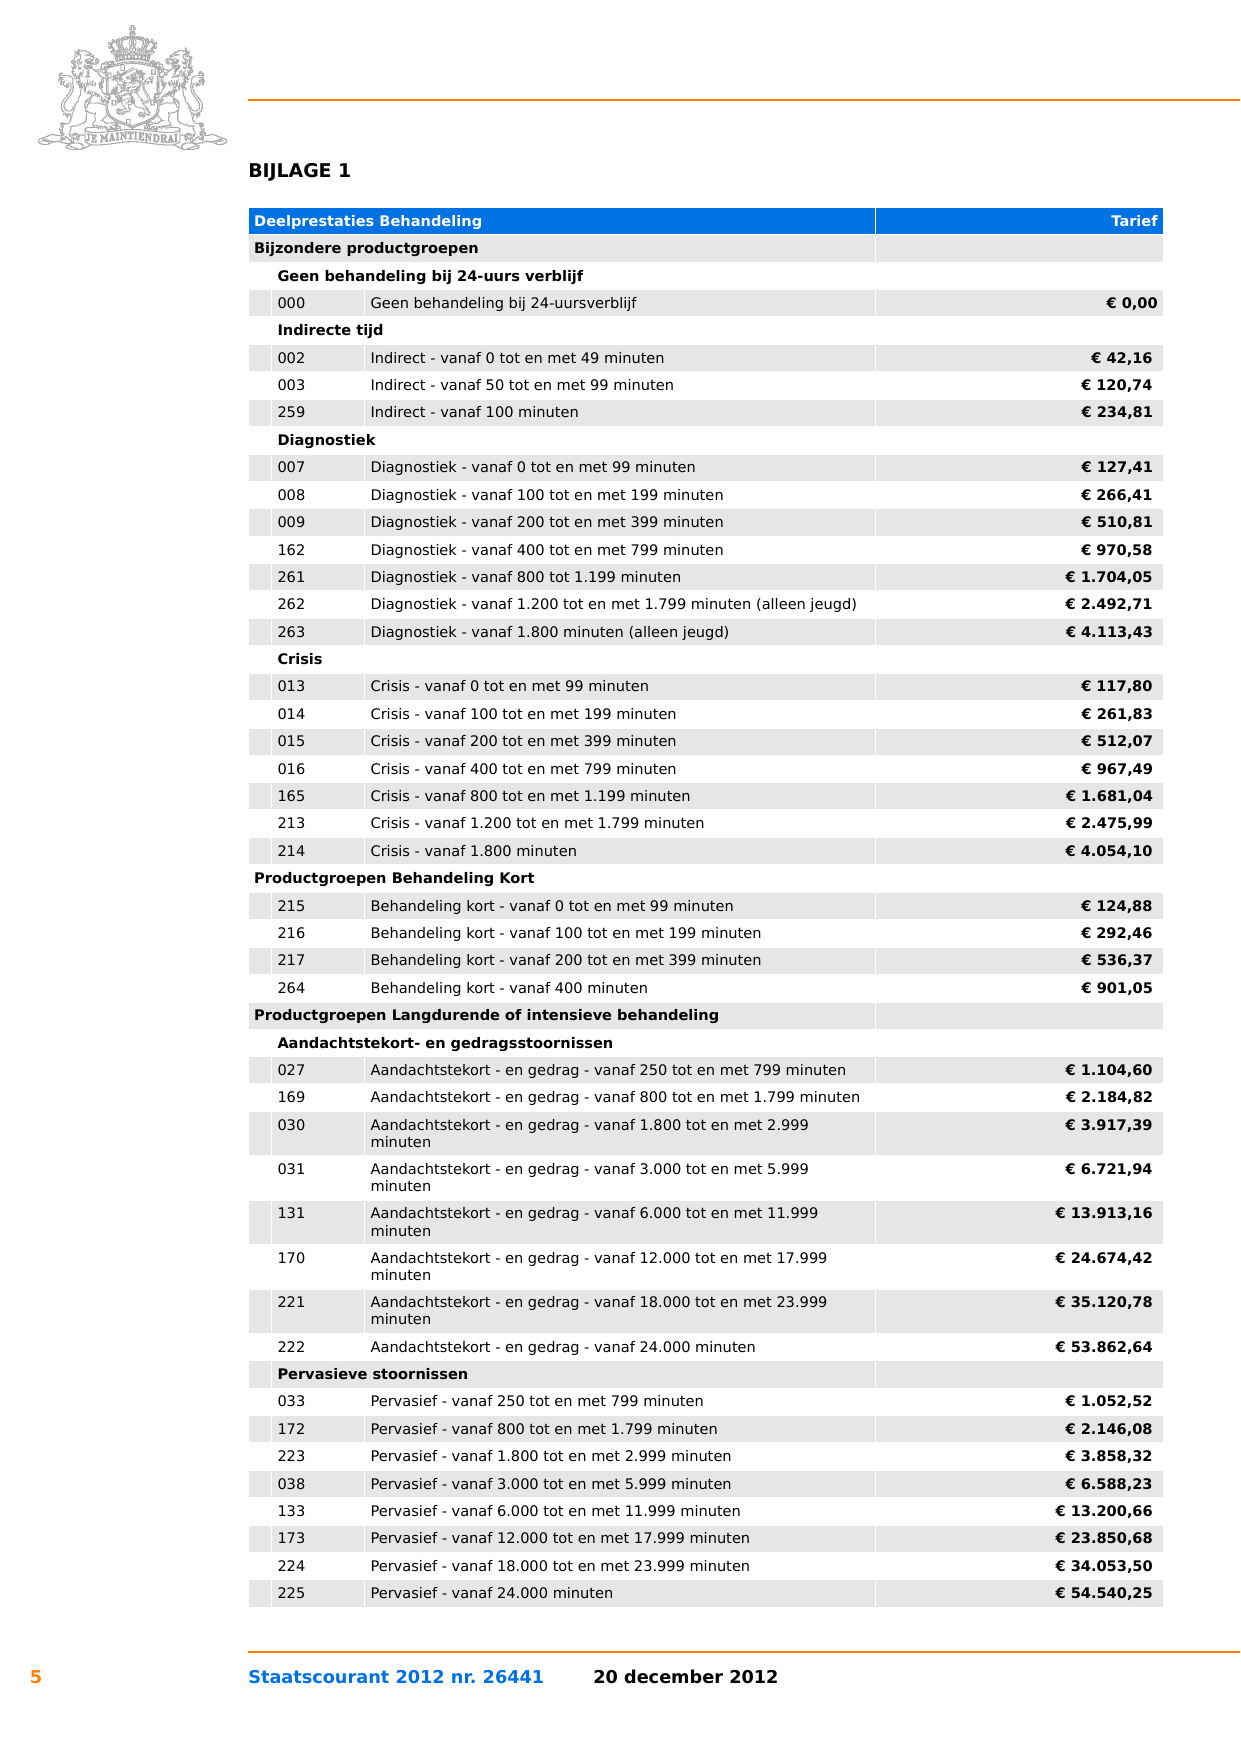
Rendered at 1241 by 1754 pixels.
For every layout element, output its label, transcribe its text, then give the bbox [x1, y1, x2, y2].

table_cell Pervasief - vanaf 12.000 tot en met 17.999 minuten [365, 1526, 875, 1552]
table_cell [876, 235, 1163, 262]
table_cell [249, 619, 271, 645]
table_cell [249, 783, 271, 809]
table_cell 013 [272, 674, 364, 700]
table_cell 015 [272, 729, 364, 755]
table_cell 016 [272, 756, 364, 782]
table_cell Crisis - vanaf 800 tot en met 1.199 minuten [365, 783, 875, 809]
table_cell 038 [272, 1471, 364, 1497]
table_cell 216 [272, 920, 364, 947]
table_cell Crisis [272, 646, 364, 673]
table_cell 169 [272, 1085, 364, 1111]
table_cell € 1.681,04 [876, 783, 1163, 809]
table_cell [249, 509, 271, 536]
table_cell [249, 318, 271, 344]
table_cell 030 [272, 1112, 364, 1155]
table_cell Productgroepen Langdurende of intensieve behandeling [249, 1003, 875, 1029]
table_cell € 2.492,71 [876, 591, 1163, 618]
table_cell [249, 674, 271, 700]
table_cell [249, 1030, 271, 1056]
table_cell [249, 537, 271, 563]
table_cell € 2.184,82 [876, 1085, 1163, 1111]
table_cell [876, 427, 1163, 453]
table_cell € 127,41 [876, 455, 1163, 481]
table_cell Aandachtstekort- en gedragsstoornissen [272, 1030, 875, 1056]
table_cell [249, 1416, 271, 1442]
table_cell Indirect - vanaf 100 minuten [365, 400, 875, 426]
table_cell 008 [272, 482, 364, 508]
table_cell Pervasief - vanaf 3.000 tot en met 5.999 minuten [365, 1471, 875, 1497]
table_cell € 124,88 [876, 893, 1163, 919]
table_cell Aandachtstekort - en gedrag - vanaf 3.000 tot en met 5.999 minuten [365, 1156, 875, 1200]
table_cell € 3.858,32 [876, 1444, 1163, 1470]
table_cell € 6.721,94 [876, 1156, 1163, 1200]
table_cell Indirecte tijd [272, 318, 875, 344]
table_cell [249, 1361, 271, 1388]
table_cell [249, 372, 271, 399]
table_cell 225 [272, 1580, 364, 1607]
picture [38, 25, 227, 150]
table_cell 213 [272, 811, 364, 837]
table_cell [249, 1057, 271, 1083]
table_cell 262 [272, 591, 364, 618]
table_cell [249, 1580, 271, 1607]
table_header Deelprestaties Behandeling [249, 208, 875, 234]
table_cell € 512,07 [876, 729, 1163, 755]
table_cell [249, 1156, 271, 1200]
table_cell € 53.862,64 [876, 1334, 1163, 1360]
table_cell Productgroepen Behandeling Kort [249, 865, 875, 892]
table_cell Crisis - vanaf 0 tot en met 99 minuten [365, 674, 875, 700]
table_cell Pervasief - vanaf 6.000 tot en met 11.999 minuten [365, 1498, 875, 1524]
table_cell € 901,05 [876, 975, 1163, 1001]
table_cell € 967,49 [876, 756, 1163, 782]
table_cell [249, 811, 271, 837]
table_cell 172 [272, 1416, 364, 1442]
table_cell 214 [272, 838, 364, 864]
table_cell € 34.053,50 [876, 1553, 1163, 1579]
table_cell € 266,41 [876, 482, 1163, 508]
table_cell [249, 975, 271, 1001]
table_cell € 234,81 [876, 400, 1163, 426]
table_cell € 3.917,39 [876, 1112, 1163, 1155]
table_cell Pervasief - vanaf 250 tot en met 799 minuten [365, 1389, 875, 1415]
table_cell [249, 646, 271, 673]
table_cell € 35.120,78 [876, 1290, 1163, 1333]
table_cell 223 [272, 1444, 364, 1470]
table_cell € 54.540,25 [876, 1580, 1163, 1607]
table_cell Behandeling kort - vanaf 200 tot en met 399 minuten [365, 948, 875, 974]
table_cell € 970,58 [876, 537, 1163, 563]
table_cell € 42,16 [876, 345, 1163, 371]
table_cell [876, 646, 1163, 673]
table_cell € 292,46 [876, 920, 1163, 947]
table_cell € 6.588,23 [876, 1471, 1163, 1497]
table_cell 007 [272, 455, 364, 481]
table_cell € 120,74 [876, 372, 1163, 399]
table_cell [249, 1112, 271, 1155]
table_cell 173 [272, 1526, 364, 1552]
table_cell € 1.704,05 [876, 564, 1163, 590]
table_cell [876, 318, 1163, 344]
table_cell [876, 1361, 1163, 1388]
table_cell 003 [272, 372, 364, 399]
table_cell [249, 455, 271, 481]
table_cell [249, 345, 271, 371]
table_cell € 24.674,42 [876, 1245, 1163, 1288]
table_cell Crisis - vanaf 1.800 minuten [365, 838, 875, 864]
table_cell € 261,83 [876, 701, 1163, 727]
table_cell [876, 1030, 1163, 1056]
table_cell [249, 1085, 271, 1111]
table_cell Bijzondere productgroepen [249, 235, 875, 262]
table_cell [249, 838, 271, 864]
table_cell € 1.052,52 [876, 1389, 1163, 1415]
table_cell € 117,80 [876, 674, 1163, 700]
table_cell 222 [272, 1334, 364, 1360]
table_cell 170 [272, 1245, 364, 1288]
table_cell [249, 893, 271, 919]
table_cell [249, 1553, 271, 1579]
table_cell [249, 263, 271, 289]
table_cell 217 [272, 948, 364, 974]
table_cell Diagnostiek - vanaf 1.800 minuten (alleen jeugd) [365, 619, 875, 645]
table_cell € 13.200,66 [876, 1498, 1163, 1524]
table_cell 000 [272, 290, 364, 316]
table_cell 165 [272, 783, 364, 809]
table_cell [876, 263, 1163, 289]
table_cell Diagnostiek - vanaf 800 tot 1.199 minuten [365, 564, 875, 590]
table_cell 221 [272, 1290, 364, 1333]
table_cell [249, 1201, 271, 1244]
table_cell € 4.054,10 [876, 838, 1163, 864]
table_cell [249, 1389, 271, 1415]
table_cell [365, 646, 875, 673]
table_cell € 1.104,60 [876, 1057, 1163, 1083]
table_cell Diagnostiek - vanaf 100 tot en met 199 minuten [365, 482, 875, 508]
table_cell Aandachtstekort - en gedrag - vanaf 24.000 minuten [365, 1334, 875, 1360]
table_cell Behandeling kort - vanaf 100 tot en met 199 minuten [365, 920, 875, 947]
table_cell Indirect - vanaf 0 tot en met 49 minuten [365, 345, 875, 371]
table_cell Crisis - vanaf 200 tot en met 399 minuten [365, 729, 875, 755]
table_cell Indirect - vanaf 50 tot en met 99 minuten [365, 372, 875, 399]
table_cell € 4.113,43 [876, 619, 1163, 645]
table_cell [249, 427, 271, 453]
table_cell [249, 756, 271, 782]
table_cell Diagnostiek - vanaf 0 tot en met 99 minuten [365, 455, 875, 481]
table_cell [249, 564, 271, 590]
table_cell [249, 1526, 271, 1552]
table_cell € 536,37 [876, 948, 1163, 974]
table_cell Diagnostiek - vanaf 200 tot en met 399 minuten [365, 509, 875, 536]
table_cell 263 [272, 619, 364, 645]
table_cell [249, 591, 271, 618]
table_cell Pervasieve stoornissen [272, 1361, 875, 1388]
subtitle BIJLAGE 1 [248, 160, 1163, 182]
table_cell Geen behandeling bij 24-uurs verblijf [272, 263, 875, 289]
table_cell Pervasief - vanaf 18.000 tot en met 23.999 minuten [365, 1553, 875, 1579]
table_cell [249, 701, 271, 727]
table_cell Pervasief - vanaf 1.800 tot en met 2.999 minuten [365, 1444, 875, 1470]
table_cell 264 [272, 975, 364, 1001]
table_cell 259 [272, 400, 364, 426]
table_cell 027 [272, 1057, 364, 1083]
table_cell [249, 482, 271, 508]
table_cell 261 [272, 564, 364, 590]
table_cell [249, 1334, 271, 1360]
table_cell Aandachtstekort - en gedrag - vanaf 800 tot en met 1.799 minuten [365, 1085, 875, 1111]
table_cell Behandeling kort - vanaf 0 tot en met 99 minuten [365, 893, 875, 919]
table_cell 131 [272, 1201, 364, 1244]
table_cell € 2.475,99 [876, 811, 1163, 837]
table_cell 009 [272, 509, 364, 536]
table_cell [249, 729, 271, 755]
table_header Tarief [876, 208, 1163, 234]
table_cell 002 [272, 345, 364, 371]
table_cell [876, 1003, 1163, 1029]
table_cell Aandachtstekort - en gedrag - vanaf 250 tot en met 799 minuten [365, 1057, 875, 1083]
table_cell [249, 920, 271, 947]
table_cell 031 [272, 1156, 364, 1200]
table_cell Behandeling kort - vanaf 400 minuten [365, 975, 875, 1001]
table_cell [249, 1471, 271, 1497]
table_cell Aandachtstekort - en gedrag - vanaf 18.000 tot en met 23.999 minuten [365, 1290, 875, 1333]
table_cell Pervasief - vanaf 24.000 minuten [365, 1580, 875, 1607]
table_cell Aandachtstekort - en gedrag - vanaf 12.000 tot en met 17.999 minuten [365, 1245, 875, 1288]
table_cell Aandachtstekort - en gedrag - vanaf 6.000 tot en met 11.999 minuten [365, 1201, 875, 1244]
table_cell Crisis - vanaf 1.200 tot en met 1.799 minuten [365, 811, 875, 837]
table_cell Pervasief - vanaf 800 tot en met 1.799 minuten [365, 1416, 875, 1442]
table_cell [249, 1290, 271, 1333]
table_cell [249, 948, 271, 974]
table_cell 133 [272, 1498, 364, 1524]
table_cell € 2.146,08 [876, 1416, 1163, 1442]
table_cell € 0,00 [876, 290, 1163, 316]
table_cell € 510,81 [876, 509, 1163, 536]
table_cell Diagnostiek - vanaf 400 tot en met 799 minuten [365, 537, 875, 563]
table_cell 162 [272, 537, 364, 563]
table_cell € 23.850,68 [876, 1526, 1163, 1552]
table_cell [249, 290, 271, 316]
table_cell 033 [272, 1389, 364, 1415]
table_cell [249, 400, 271, 426]
table_cell 014 [272, 701, 364, 727]
table_cell [249, 1444, 271, 1470]
table_cell Diagnostiek [272, 427, 875, 453]
table_cell Diagnostiek - vanaf 1.200 tot en met 1.799 minuten (alleen jeugd) [365, 591, 875, 618]
table_cell [876, 865, 1163, 892]
table_cell Aandachtstekort - en gedrag - vanaf 1.800 tot en met 2.999 minuten [365, 1112, 875, 1155]
table_cell 215 [272, 893, 364, 919]
table_cell [249, 1498, 271, 1524]
table_cell 224 [272, 1553, 364, 1579]
table_cell Geen behandeling bij 24-uursverblijf [365, 290, 875, 316]
table_cell Crisis - vanaf 400 tot en met 799 minuten [365, 756, 875, 782]
table_cell [249, 1245, 271, 1288]
table_cell Crisis - vanaf 100 tot en met 199 minuten [365, 701, 875, 727]
table_cell € 13.913,16 [876, 1201, 1163, 1244]
